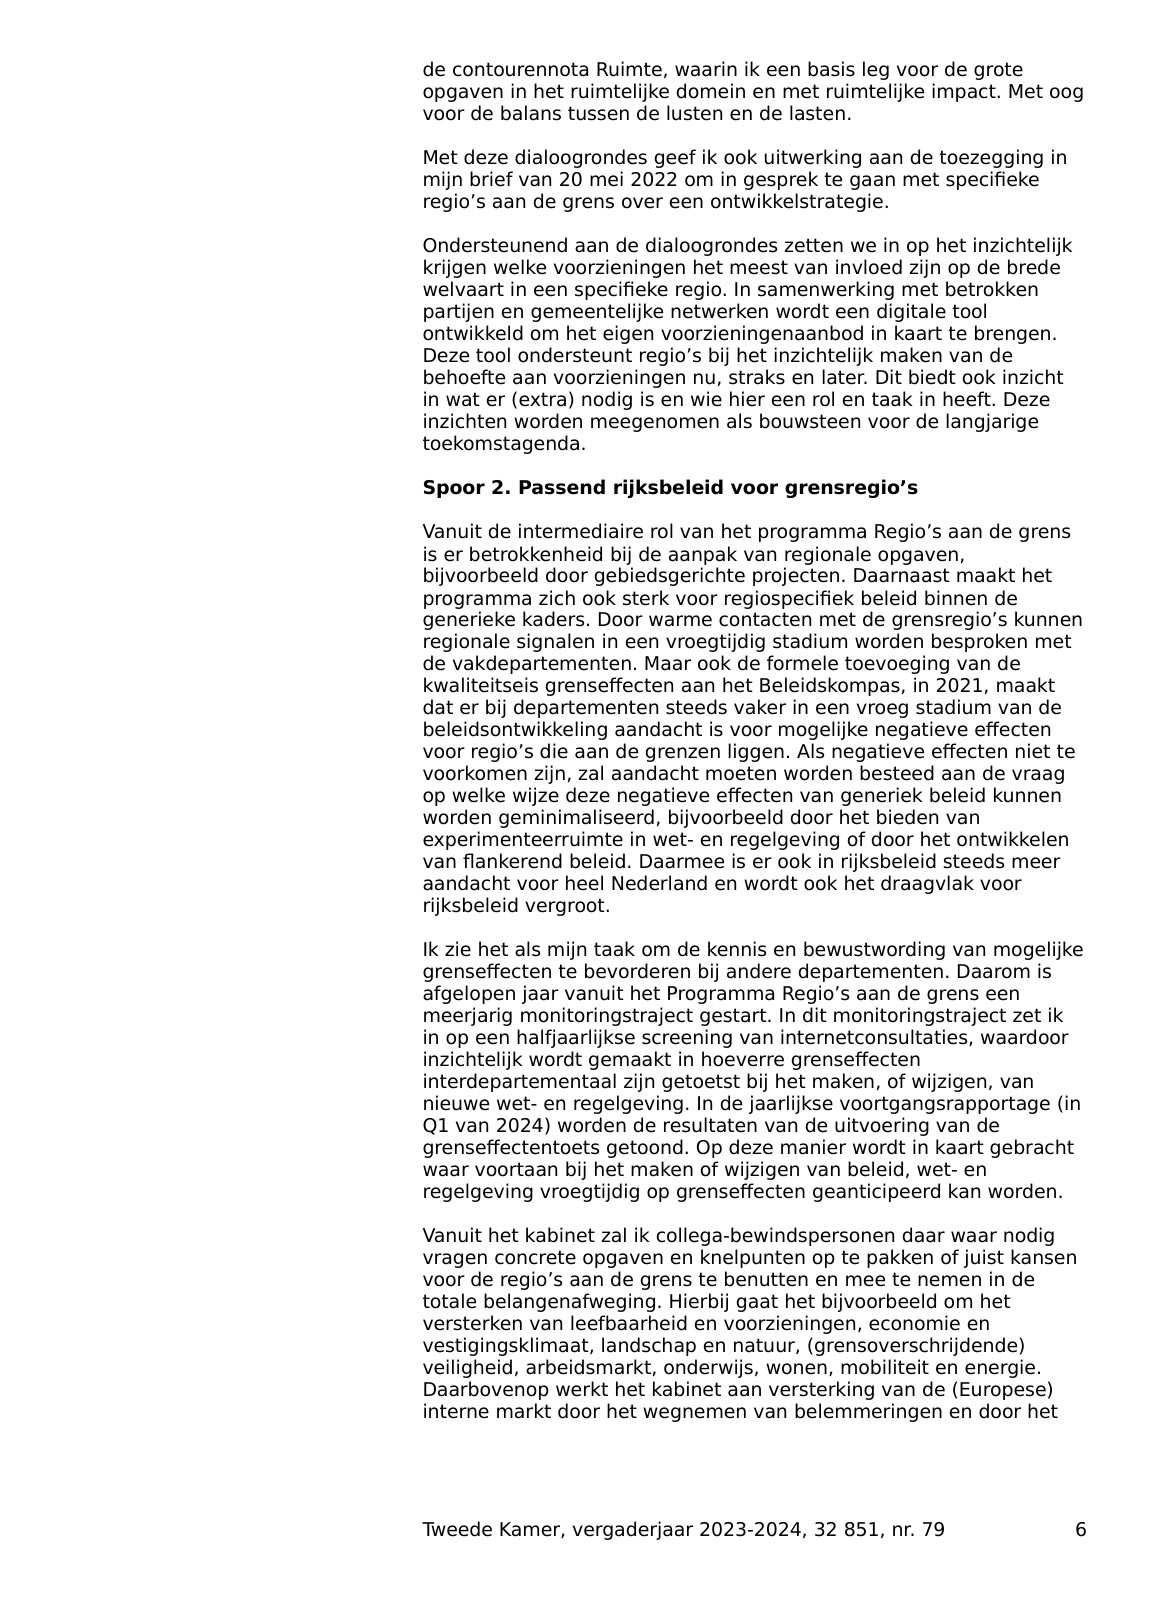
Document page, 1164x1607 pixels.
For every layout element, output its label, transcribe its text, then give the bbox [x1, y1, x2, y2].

text Ondersteunend aan de dialoogrondes zetten we in op het inzichtelijk krijgen welke voorzieningen het meest van invloed zijn op de brede welvaart in een specifieke regio. In samenwerking met betrokken partijen en gemeentelijke netwerken wordt een digitale tool ontwikkeld om het eigen voorzieningenaanbod in kaart te brengen. Deze tool ondersteunt regio’s bij het inzichtelijk maken van de behoefte aan voorzieningen nu, straks en later. Dit biedt ook inzicht in wat er (extra) nodig is en wie hier een rol en taak in heeft. Deze inzichten worden meegenomen als bouwsteen voor de langjarige toekomstagenda. [422, 235, 1087, 455]
text Met deze dialoogrondes geef ik ook uitwerking aan de toezegging in mijn brief van 20 mei 2022 om in gesprek te gaan met specifieke regio’s aan de grens over een ontwikkelstrategie. [422, 147, 1087, 213]
text Vanuit de intermediaire rol van het programma Regio’s aan de grens is er betrokkenheid bij de aanpak van regionale opgaven, bijvoorbeeld door gebiedsgerichte projecten. Daarnaast maakt het programma zich ook sterk voor regiospecifiek beleid binnen de generieke kaders. Door warme contacten met de grensregio’s kunnen regionale signalen in een vroegtijdig stadium worden besproken met de vakdepartementen. Maar ook de formele toevoeging van de kwaliteitseis grenseffecten aan het Beleidskompas, in 2021, maakt dat er bij departementen steeds vaker in een vroeg stadium van de beleidsontwikkeling aandacht is voor mogelijke negatieve effecten voor regio’s die aan de grenzen liggen. Als negatieve effecten niet te voorkomen zijn, zal aandacht moeten worden besteed aan de vraag op welke wijze deze negatieve effecten van generiek beleid kunnen worden geminimaliseerd, bijvoorbeeld door het bieden van experimenteerruimte in wet- en regelgeving of door het ontwikkelen van flankerend beleid. Daarmee is er ook in rijksbeleid steeds meer aandacht voor heel Nederland en wordt ook het draagvlak voor rijksbeleid vergroot. [422, 521, 1087, 917]
text de contourennota Ruimte, waarin ik een basis leg voor de grote opgaven in het ruimtelijke domein en met ruimtelijke impact. Met oog voor de balans tussen de lusten en de lasten. [422, 59, 1087, 125]
text Vanuit het kabinet zal ik collega-bewindspersonen daar waar nodig vragen concrete opgaven en knelpunten op te pakken of juist kansen voor de regio’s aan de grens te benutten en mee te nemen in de totale belangenafweging. Hierbij gaat het bijvoorbeeld om het versterken van leefbaarheid en voorzieningen, economie en vestigingsklimaat, landschap en natuur, (grensoverschrijdende) veiligheid, arbeidsmarkt, onderwijs, wonen, mobiliteit en energie. Daarbovenop werkt het kabinet aan versterking van de (Europese) interne markt door het wegnemen van belemmeringen en door het [422, 1225, 1087, 1423]
subtitle Spoor 2. Passend rijksbeleid voor grensregio’s [422, 477, 1087, 499]
text Ik zie het als mijn taak om de kennis en bewustwording van mogelijke grenseffecten te bevorderen bij andere departementen. Daarom is afgelopen jaar vanuit het Programma Regio’s aan de grens een meerjarig monitoringstraject gestart. In dit monitoringstraject zet ik in op een halfjaarlijkse screening van internetconsultaties, waardoor inzichtelijk wordt gemaakt in hoeverre grenseffecten interdepartementaal zijn getoetst bij het maken, of wijzigen, van nieuwe wet- en regelgeving. In de jaarlijkse voortgangsrapportage (in Q1 van 2024) worden de resultaten van de uitvoering van de grenseffectentoets getoond. Op deze manier wordt in kaart gebracht waar voortaan bij het maken of wijzigen van beleid, wet- en regelgeving vroegtijdig op grenseffecten geanticipeerd kan worden. [422, 939, 1087, 1203]
